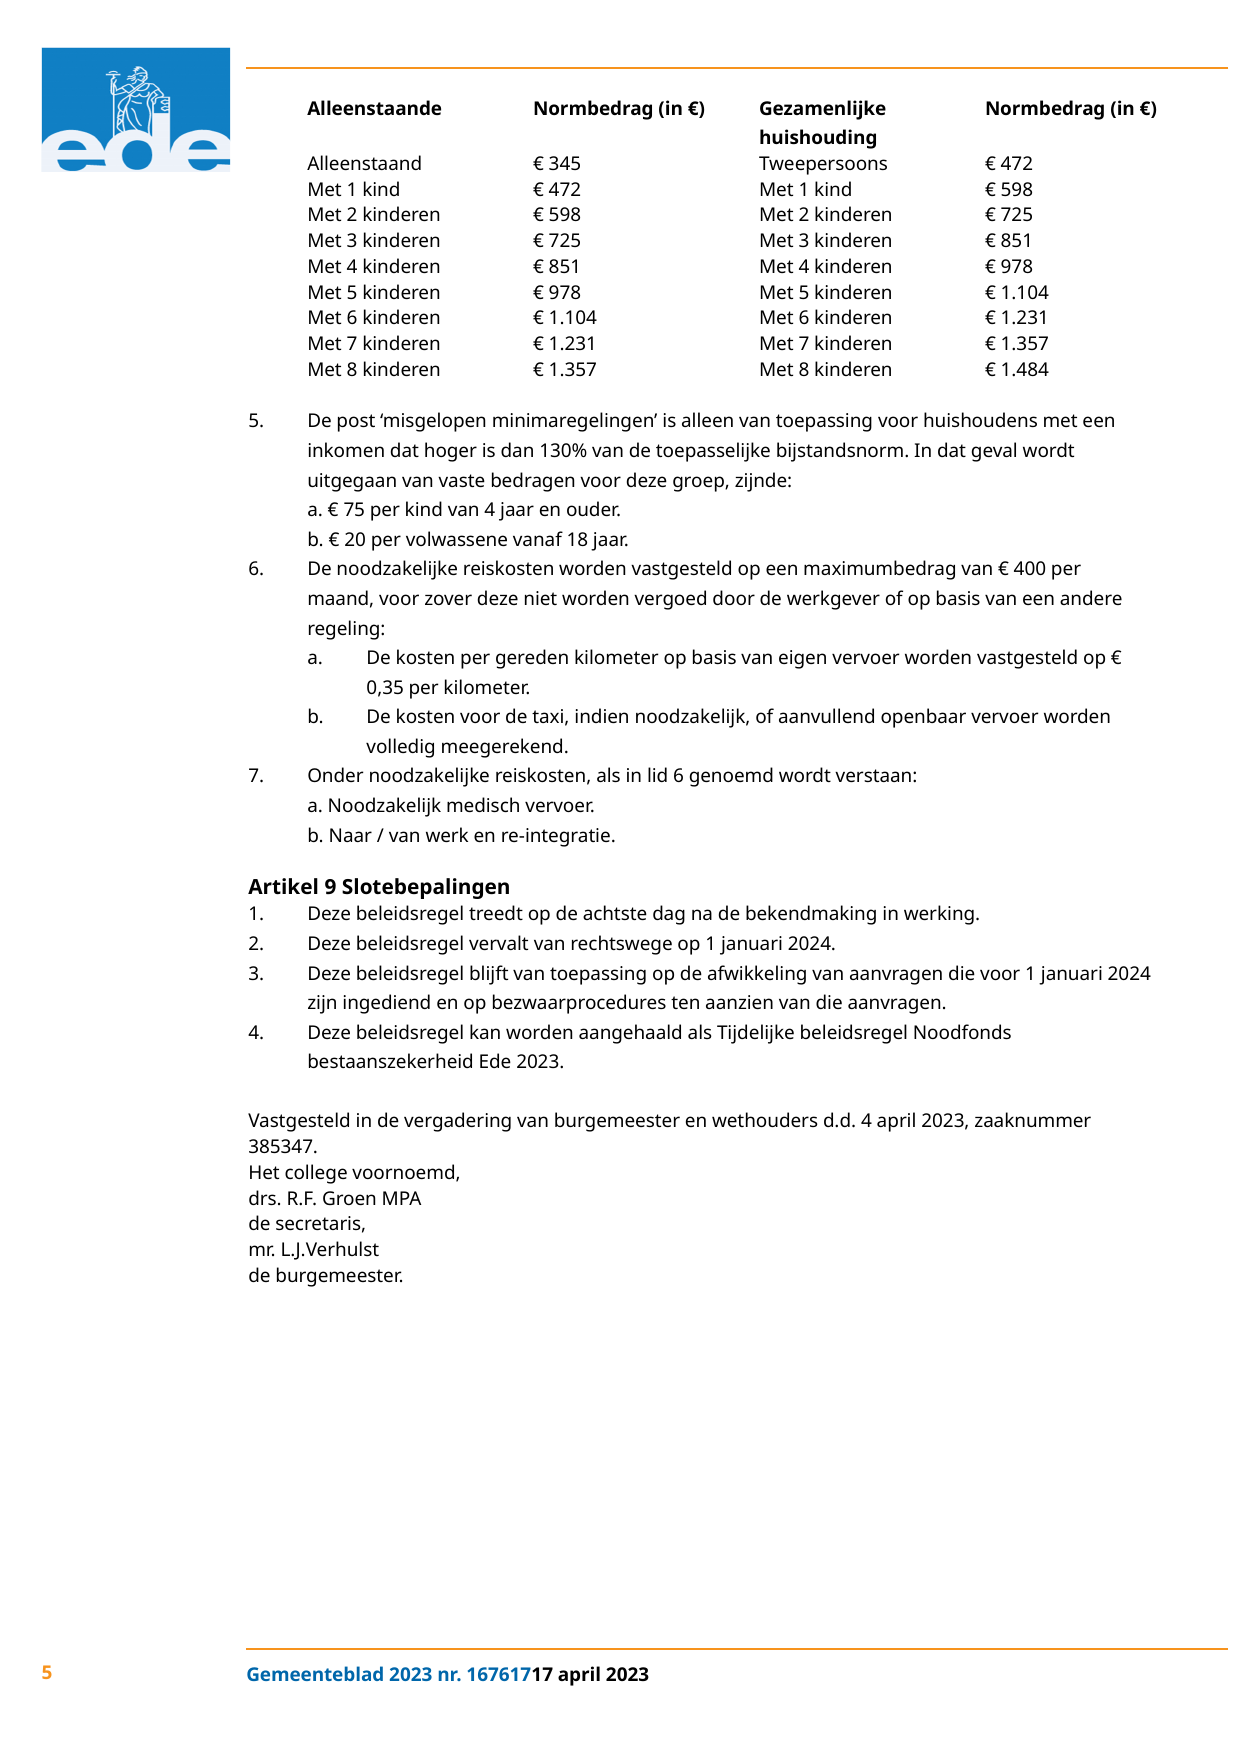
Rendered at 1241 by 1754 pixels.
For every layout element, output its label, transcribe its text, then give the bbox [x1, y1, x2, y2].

table_cell € 1.231 [533, 330, 759, 356]
table_cell € 1.231 [985, 305, 1211, 330]
table_cell Met 8 kinderen [759, 356, 985, 382]
list a. € 75 per kind van 4 jaar en ouder. [248, 496, 1152, 522]
table_header Alleenstaande [307, 95, 533, 150]
text drs. R.F. Groen MPA [248, 1185, 1152, 1211]
table_cell Met 4 kinderen [307, 253, 533, 279]
table_cell € 1.357 [985, 330, 1211, 356]
list b. € 20 per volwassene vanaf 18 jaar. [248, 526, 1152, 552]
table_cell € 598 [533, 202, 759, 227]
text mr. L.J.Verhulst [248, 1236, 1152, 1262]
text de burgemeester. [248, 1262, 1152, 1288]
table_cell € 725 [985, 202, 1211, 227]
table_cell [759, 382, 985, 407]
table_header Normbedrag (in €) [533, 95, 759, 150]
table_cell Met 3 kinderen [307, 228, 533, 253]
table_cell Met 3 kinderen [759, 228, 985, 253]
table_cell € 978 [985, 253, 1211, 279]
table_header Gezamenlijke huishouding [759, 95, 985, 150]
table_cell € 978 [533, 279, 759, 304]
table_cell [985, 382, 1211, 407]
text de secretaris, [248, 1211, 1152, 1236]
table_cell € 1.484 [985, 356, 1211, 382]
text Artikel 9 Slotebepalingen [248, 872, 1152, 901]
table_cell € 598 [985, 176, 1211, 202]
list Onder noodzakelijke reiskosten, als in lid 6 genoemd wordt verstaan: [248, 763, 1152, 788]
table_cell € 1.104 [985, 279, 1211, 304]
table_header Normbedrag (in €) [985, 95, 1211, 150]
table_cell Met 4 kinderen [759, 253, 985, 279]
table_cell Met 5 kinderen [759, 279, 985, 304]
table_cell Met 5 kinderen [307, 279, 533, 304]
table_cell € 472 [985, 150, 1211, 176]
table_cell € 1.104 [533, 305, 759, 330]
table_cell Met 2 kinderen [307, 202, 533, 227]
table_cell [533, 382, 759, 407]
table_cell € 1.357 [533, 356, 759, 382]
list a. Noodzakelijk medisch vervoer. [248, 792, 1152, 818]
table_cell Met 7 kinderen [307, 330, 533, 356]
list Deze beleidsregel kan worden aangehaald als Tijdelijke beleidsregel Noodfonds bestaanszekerheid Ede 2023. [248, 1019, 1152, 1074]
table_cell € 725 [533, 228, 759, 253]
table_cell Met 8 kinderen [307, 356, 533, 382]
table_cell Met 2 kinderen [759, 202, 985, 227]
table_cell Met 1 kind [307, 176, 533, 202]
text Het college voornoemd, [248, 1159, 1152, 1185]
table_cell Met 6 kinderen [307, 305, 533, 330]
list De kosten per gereden kilometer op basis van eigen vervoer worden vastgesteld op € 0,35 per kilometer. [307, 644, 1152, 699]
table_cell [307, 382, 533, 407]
table_cell € 851 [985, 228, 1211, 253]
list De post ‘misgelopen minimaregelingen’ is alleen van toepassing voor huishoudens met een inkomen dat hoger is dan 130% van de toepasselijke bijstandsnorm. In dat geval wordt uitgegaan van vaste bedragen voor deze groep, zijnde: [248, 408, 1152, 492]
table_cell Alleenstaand [307, 150, 533, 176]
list De noodzakelijke reiskosten worden vastgesteld op een maximumbedrag van € 400 per maand, voor zover deze niet worden vergoed door de werkgever of op basis van een andere regeling: [248, 556, 1152, 640]
table_cell € 851 [533, 253, 759, 279]
list De kosten voor de taxi, indien noodzakelijk, of aanvullend openbaar vervoer worden volledig meegerekend. [307, 703, 1152, 759]
text Vastgesteld in de vergadering van burgemeester en wethouders d.d. 4 april 2023, zaaknummer 385347. [248, 1108, 1152, 1159]
table_cell Tweepersoons [759, 150, 985, 176]
list b. Naar / van werk en re-integratie. [248, 822, 1152, 847]
table_cell Met 6 kinderen [759, 305, 985, 330]
list Deze beleidsregel blijft van toepassing op de afwikkeling van aanvragen die voor 1 januari 2024 zijn ingediend en op bezwaarprocedures ten aanzien van die aanvragen. [248, 960, 1152, 1015]
list Deze beleidsregel vervalt van rechtswege op 1 januari 2024. [248, 930, 1152, 956]
table_cell Met 7 kinderen [759, 330, 985, 356]
table_cell € 345 [533, 150, 759, 176]
list Deze beleidsregel treedt op de achtste dag na de bekendmaking in werking. [248, 901, 1152, 926]
picture [41, 47, 231, 172]
table_cell € 472 [533, 176, 759, 202]
table_cell Met 1 kind [759, 176, 985, 202]
